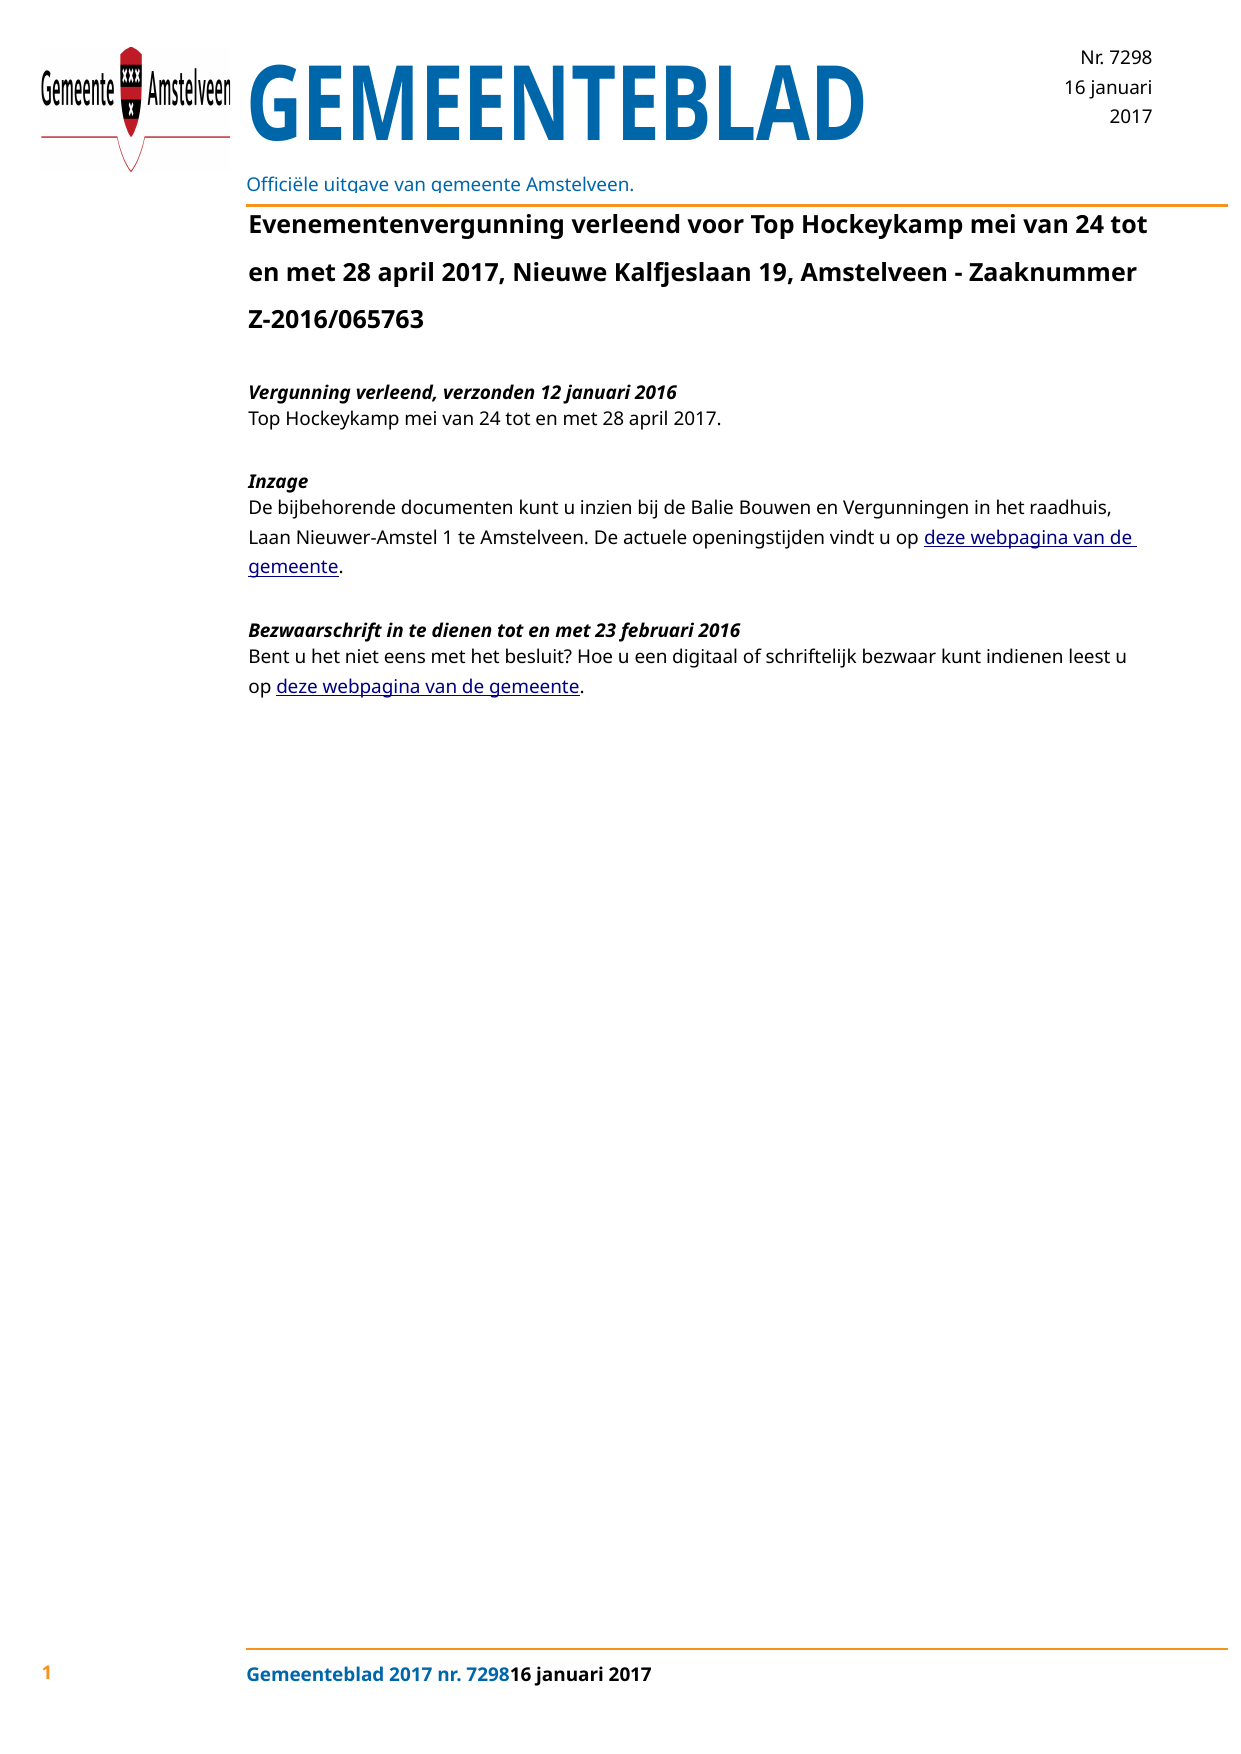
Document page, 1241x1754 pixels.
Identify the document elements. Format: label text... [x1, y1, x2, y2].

text Bezwaarschrift in te dienen tot en met 23 februari 2016 [248, 618, 1152, 643]
text Bent u het niet eens met het besluit? Hoe u een digitaal of schriftelijk bezwaar kunt indienen leest u op deze webpagina van de gemeente. [248, 643, 1152, 699]
text Evenementenvergunning verleend voor Top Hockeykamp mei van 24 tot en met 28 april 2017, Nieuwe Kalfjeslaan 19, Amstelveen - Zaaknummer Z-2016/065763 [248, 207, 1152, 336]
text Vergunning verleend, verzonden 12 januari 2016 [248, 379, 1152, 405]
text De bijbehorende documenten kunt u inzien bij de Balie Bouwen en Vergunningen in het raadhuis, Laan Nieuwer-Amstel 1 te Amstelveen. De actuele openingstijden vindt u op deze webpagina van de gemeente. [248, 494, 1152, 579]
text Top Hockeykamp mei van 24 tot en met 28 april 2017. [248, 405, 1152, 431]
text Inzage [248, 469, 1152, 494]
picture [41, 47, 231, 172]
